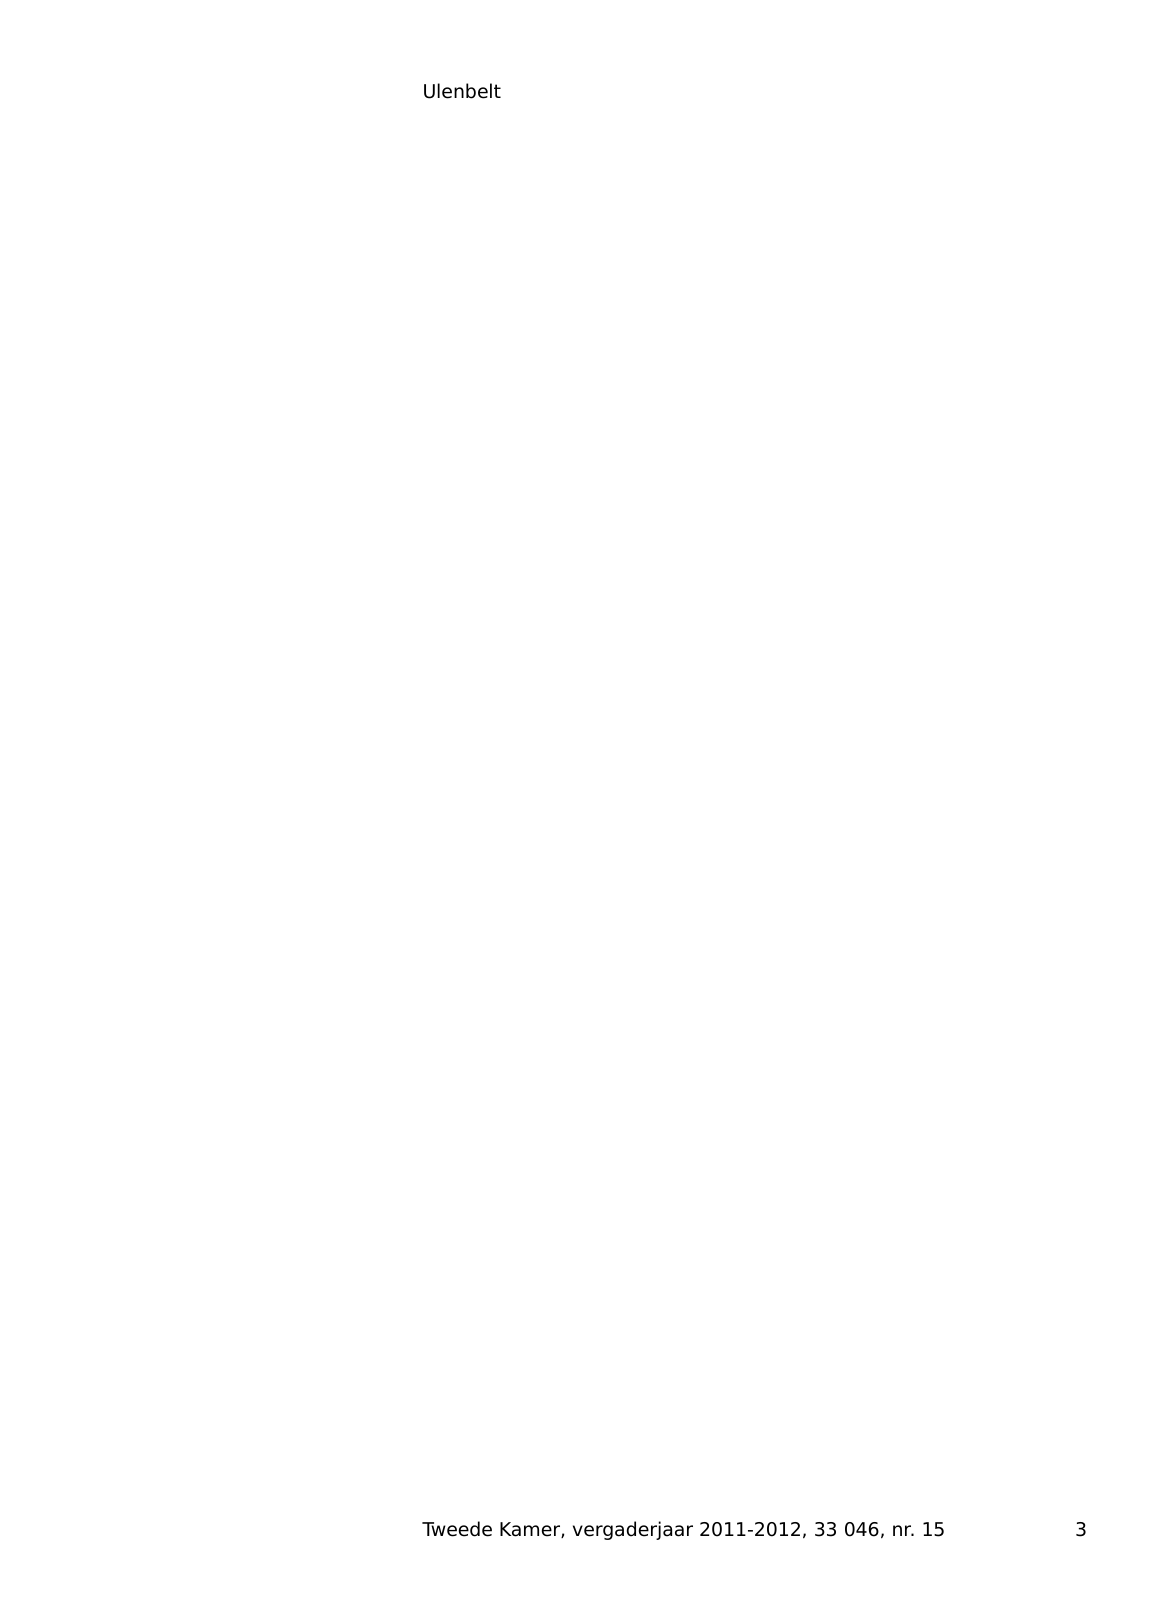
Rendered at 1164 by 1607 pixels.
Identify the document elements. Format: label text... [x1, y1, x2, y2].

text Ulenbelt [422, 59, 1087, 103]
